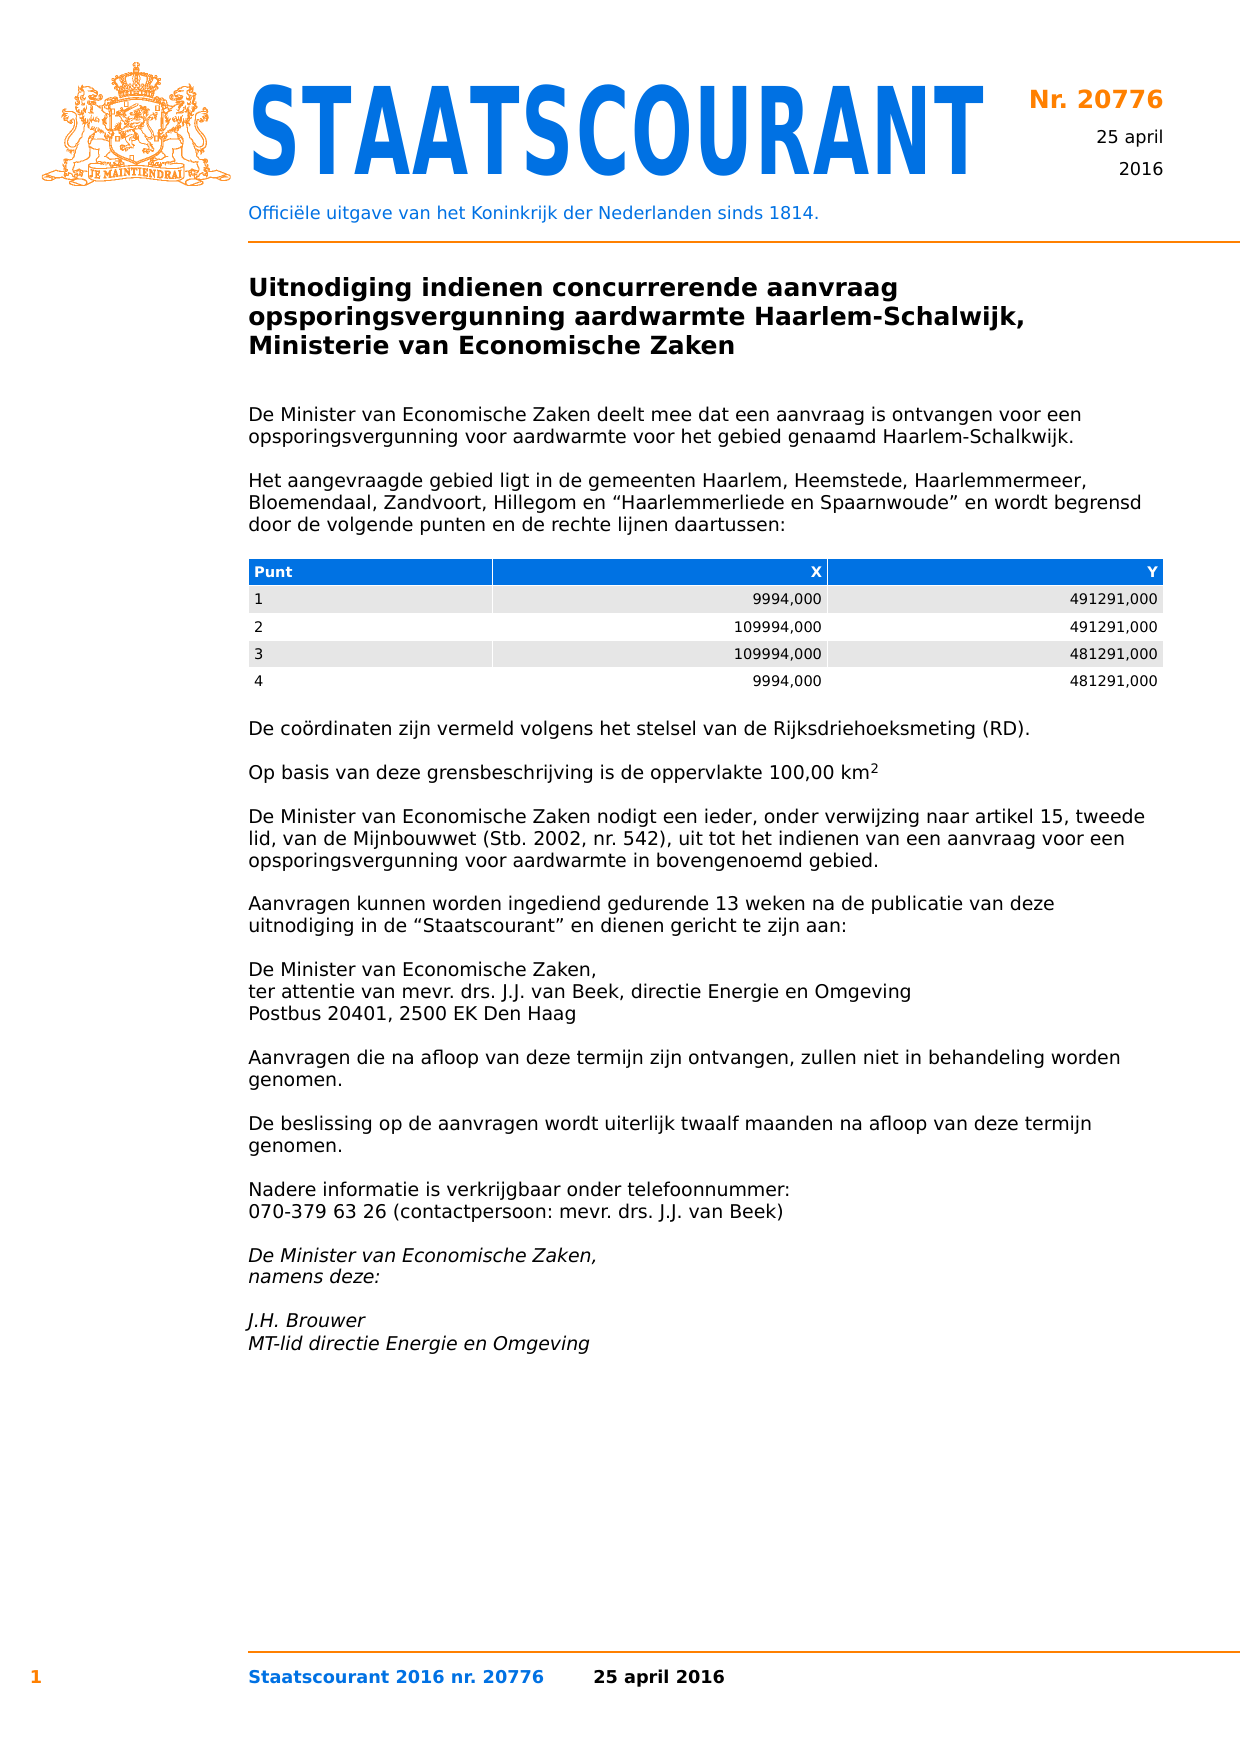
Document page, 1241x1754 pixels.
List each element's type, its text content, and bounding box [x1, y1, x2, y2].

text De beslissing op de aanvragen wordt uiterlijk twaalf maanden na afloop van deze termijn genomen. [248, 1113, 1163, 1157]
text De Minister van Economische Zaken, [248, 959, 1163, 981]
text De coördinaten zijn vermeld volgens het stelsel van de Rijksdriehoeksmeting (RD). [248, 718, 1163, 740]
text Aanvragen kunnen worden ingediend gedurende 13 weken na de publicatie van deze uitnodiging in de “Staatscourant” en dienen gericht te zijn aan: [248, 893, 1163, 937]
table_cell 481291,000 [828, 641, 1163, 667]
text De Minister van Economische Zaken deelt mee dat een aanvraag is ontvangen voor een opsporingsvergunning voor aardwarmte voor het gebied genaamd Haarlem-Schalkwijk. [248, 404, 1163, 448]
subtitle Uitnodiging indienen concurrerende aanvraag opsporingsvergunning aardwarmte Haarlem-Schalwijk, Ministerie van Economische Zaken [248, 273, 1163, 361]
table_cell 2016 [998, 153, 1240, 203]
table_cell 2 [249, 614, 492, 640]
table_header Nr. 20776 [998, 62, 1240, 121]
table_header STAATSCOURANT [248, 62, 998, 203]
table_cell 109994,000 [493, 641, 827, 667]
table_cell 1 [249, 586, 492, 613]
text De Minister van Economische Zaken, namens deze: J.H. Brouwer MT-lid directie Energie en Omgeving [248, 1244, 1163, 1354]
text ter attentie van mevr. drs. J.J. van Beek, directie Energie en Omgeving [248, 981, 1163, 1003]
table_cell 9994,000 [493, 586, 827, 613]
table_cell 4 [249, 669, 492, 695]
table_header Punt [249, 559, 492, 585]
table_cell Officiële uitgave van het Koninkrijk der Nederlanden sinds 1814. [248, 203, 1240, 241]
table_header Y [828, 559, 1163, 585]
text De Minister van Economische Zaken nodigt een ieder, onder verwijzing naar artikel 15, tweede lid, van de Mijnbouwwet (Stb. 2002, nr. 542), uit tot het indienen van een aanvraag voor een opsporingsvergunning voor aardwarmte in bovengenoemd gebied. [248, 806, 1163, 871]
table_cell 109994,000 [493, 614, 827, 640]
text Het aangevraagde gebied ligt in de gemeenten Haarlem, Heemstede, Haarlemmermeer, Bloemendaal, Zandvoort, Hillegom en “Haarlemmerliede en Spaarnwoude” en wordt begrensd door de volgende punten en de rechte lijnen daartussen: [248, 470, 1163, 536]
table_header X [493, 559, 827, 585]
text Postbus 20401, 2500 EK Den Haag [248, 1003, 1163, 1025]
text Nadere informatie is verkrijgbaar onder telefoonnummer: [248, 1179, 1163, 1201]
table_cell 491291,000 [828, 586, 1163, 613]
text 070-379 63 26 (contactpersoon: mevr. drs. J.J. van Beek) [248, 1201, 1163, 1223]
table_cell 25 april [998, 121, 1240, 153]
table_header [25, 62, 248, 241]
table_cell 491291,000 [828, 614, 1163, 640]
table_cell 9994,000 [493, 669, 827, 695]
text Op basis van deze grensbeschrijving is de oppervlakte 100,00 km2 [248, 762, 1163, 784]
text Aanvragen die na afloop van deze termijn zijn ontvangen, zullen niet in behandeling worden genomen. [248, 1047, 1163, 1091]
table_cell 3 [249, 641, 492, 667]
table_cell 481291,000 [828, 669, 1163, 695]
picture [41, 62, 231, 186]
